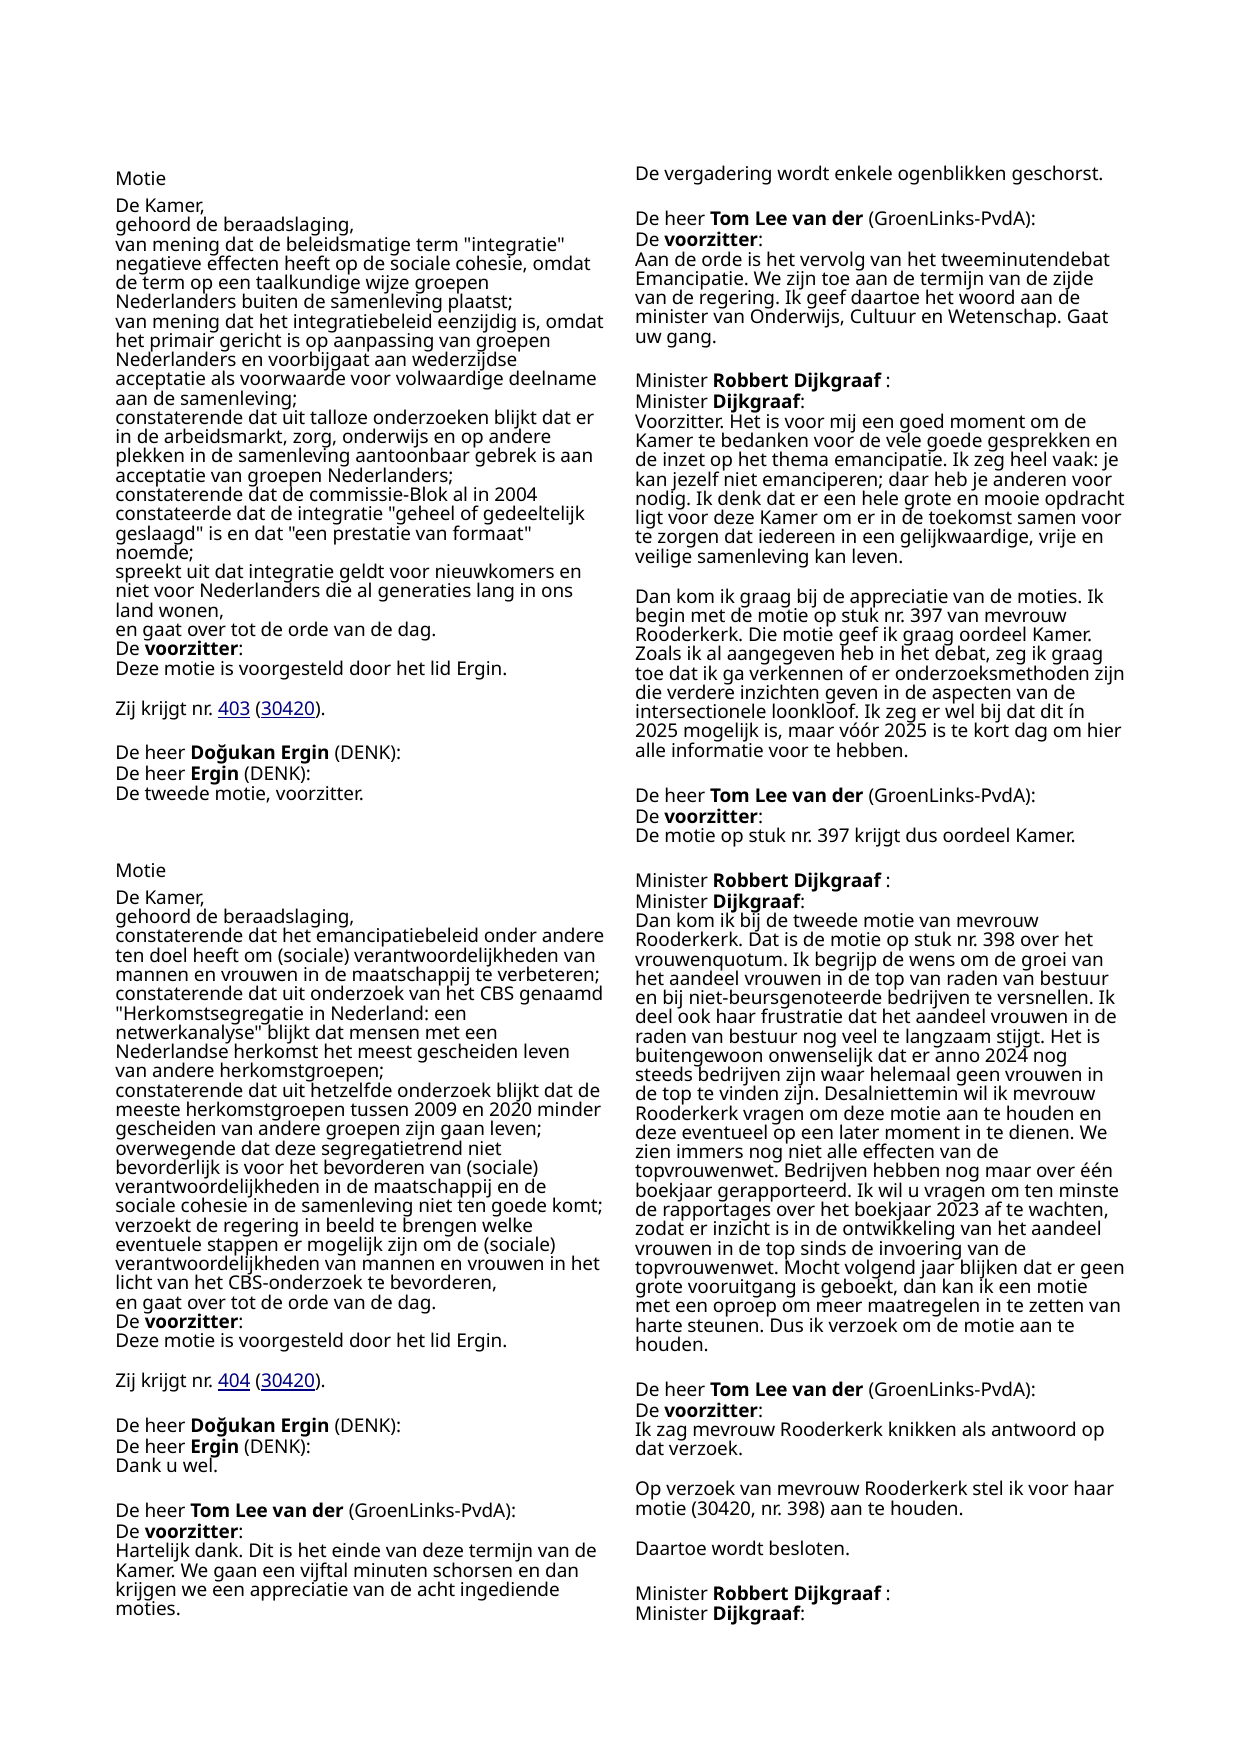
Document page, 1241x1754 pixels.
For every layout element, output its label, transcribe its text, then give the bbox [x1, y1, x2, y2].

text overwegende dat deze segregatietrend niet bevorderlijk is voor het bevorderen van (sociale) verantwoordelijkheden in de maatschappij en de sociale cohesie in de samenleving niet ten goede komt; [115, 1139, 605, 1217]
text De heer Tom Lee van der (GroenLinks-PvdA): [635, 782, 1125, 808]
text De heer Ergin (DENK): [115, 1438, 605, 1457]
text De heer Tom Lee van der (GroenLinks-PvdA): [115, 1497, 605, 1523]
text De voorzitter: [635, 231, 1125, 251]
text van mening dat de beleidsmatige term "integratie" negatieve effecten heeft op de sociale cohesie, omdat de term op een taalkundige wijze groepen Nederlanders buiten de samenleving plaatst; [115, 236, 605, 313]
text De voorzitter: [635, 1402, 1125, 1421]
text Minister Robbert Dijkgraaf : [635, 867, 1125, 893]
text Ik zag mevrouw Rooderkerk knikken als antwoord op dat verzoek. [635, 1421, 1125, 1459]
text spreekt uit dat integratie geldt voor nieuwkomers en niet voor Nederlanders die al generaties lang in ons land wonen, [115, 563, 605, 621]
text De motie op stuk nr. 397 krijgt dus oordeel Kamer. [635, 827, 1125, 846]
text Dank u wel. [115, 1457, 605, 1477]
text Deze motie is voorgesteld door het lid Ergin. [115, 1332, 605, 1351]
text De voorzitter: [635, 808, 1125, 827]
text Dan kom ik bij de tweede motie van mevrouw Rooderkerk. Dat is de motie op stuk nr. 398 over het vrouwenquotum. Ik begrijp de wens om de groei van het aandeel vrouwen in de top van raden van bestuur en bij niet-beursgenoteerde bedrijven te versnellen. Ik deel ook haar frustratie dat het aandeel vrouwen in de raden van bestuur nog veel te langzaam stijgt. Het is buitengewoon onwenselijk dat er anno 2024 nog steeds bedrijven zijn waar helemaal geen vrouwen in de top te vinden zijn. Desalniettemin wil ik mevrouw Rooderkerk vragen om deze motie aan te houden en deze eventueel op een later moment in te dienen. We zien immers nog niet alle effecten van de topvrouwenwet. Bedrijven hebben nog maar over één boekjaar gerapporteerd. Ik wil u vragen om ten minste de rapportages over het boekjaar 2023 af te wachten, zodat er inzicht is in de ontwikkeling van het aandeel vrouwen in de top sinds de invoering van de topvrouwenwet. Mocht volgend jaar blijken dat er geen grote vooruitgang is geboekt, dan kan ik een motie met een oproep om meer maatregelen in te zetten van harte steunen. Dus ik verzoek om de motie aan te houden. [635, 912, 1125, 1355]
text De Kamer, [115, 889, 605, 908]
text Dan kom ik graag bij de appreciatie van de moties. Ik begin met de motie op stuk nr. 397 van mevrouw Rooderkerk. Die motie geef ik graag oordeel Kamer. Zoals ik al aangegeven heb in het debat, zeg ik graag toe dat ik ga verkennen of er onderzoeksmethoden zijn die verdere inzichten geven in de aspecten van de intersectionele loonkloof. Ik zeg er wel bij dat dit ín 2025 mogelijk is, maar vóór 2025 is te kort dag om hier alle informatie voor te hebben. [635, 588, 1125, 761]
text Minister Robbert Dijkgraaf : [635, 368, 1125, 393]
text De tweede motie, voorzitter. [115, 784, 605, 804]
text verzoekt de regering in beeld te brengen welke eventuele stappen er mogelijk zijn om de (sociale) verantwoordelijkheden van mannen en vrouwen in het licht van het CBS-onderzoek te bevorderen, [115, 1217, 605, 1294]
text constaterende dat uit onderzoek van het CBS genaamd "Herkomstsegregatie in Nederland: een netwerkanalyse" blijkt dat mensen met een Nederlandse herkomst het meest gescheiden leven van andere herkomstgroepen; [115, 985, 605, 1082]
text Op verzoek van mevrouw Rooderkerk stel ik voor haar motie (30420, nr. 398) aan te houden. [635, 1480, 1125, 1519]
text gehoord de beraadslaging, [115, 216, 605, 236]
text De heer Doğukan Ergin (DENK): [115, 739, 605, 765]
text van mening dat het integratiebeleid eenzijdig is, omdat het primair gericht is op aanpassing van groepen Nederlanders en voorbijgaat aan wederzijdse acceptatie als voorwaarde voor volwaardige deelname aan de samenleving; [115, 313, 605, 409]
text De Kamer, [115, 197, 605, 216]
text De voorzitter: [115, 640, 605, 659]
text Motie [115, 857, 605, 883]
text De vergadering wordt enkele ogenblikken geschorst. [635, 165, 1125, 185]
text Voorzitter. Het is voor mij een goed moment om de Kamer te bedanken voor de vele goede gesprekken en de inzet op het thema emancipatie. Ik zeg heel vaak: je kan jezelf niet emanciperen; daar heb je anderen voor nodig. Ik denk dat er een hele grote en mooie opdracht ligt voor deze Kamer om er in de toekomst samen voor te zorgen dat iedereen in een gelijkwaardige, vrije en veilige samenleving kan leven. [635, 413, 1125, 567]
text Hartelijk dank. Dit is het einde van deze termijn van de Kamer. We gaan een vijftal minuten schorsen en dan krijgen we een appreciatie van de acht ingediende moties. [115, 1542, 605, 1619]
text gehoord de beraadslaging, [115, 908, 605, 927]
text constaterende dat uit hetzelfde onderzoek blijkt dat de meeste herkomstgroepen tussen 2009 en 2020 minder gescheiden van andere groepen zijn gaan leven; [115, 1082, 605, 1139]
text De heer Ergin (DENK): [115, 765, 605, 784]
text Minister Dijkgraaf: [635, 893, 1125, 912]
text Minister Dijkgraaf: [635, 1605, 1125, 1625]
text constaterende dat uit talloze onderzoeken blijkt dat er in de arbeidsmarkt, zorg, onderwijs en op andere plekken in de samenleving aantoonbaar gebrek is aan acceptatie van groepen Nederlanders; [115, 409, 605, 486]
text Minister Dijkgraaf: [635, 393, 1125, 413]
text De heer Tom Lee van der (GroenLinks-PvdA): [635, 206, 1125, 231]
text De voorzitter: [115, 1313, 605, 1332]
text Motie [115, 165, 605, 191]
text De heer Tom Lee van der (GroenLinks-PvdA): [635, 1376, 1125, 1402]
text en gaat over tot de orde van de dag. [115, 1294, 605, 1313]
text Zij krijgt nr. 404 (30420). [115, 1372, 605, 1391]
text Daartoe wordt besloten. [635, 1539, 1125, 1559]
text Deze motie is voorgesteld door het lid Ergin. [115, 659, 605, 679]
text Minister Robbert Dijkgraaf : [635, 1580, 1125, 1605]
text Aan de orde is het vervolg van het tweeminutendebat Emancipatie. We zijn toe aan de termijn van de zijde van de regering. Ik geef daartoe het woord aan de minister van Onderwijs, Cultuur en Wetenschap. Gaat uw gang. [635, 251, 1125, 347]
text De voorzitter: [115, 1523, 605, 1542]
text Zij krijgt nr. 403 (30420). [115, 699, 605, 719]
text De heer Doğukan Ergin (DENK): [115, 1412, 605, 1438]
text en gaat over tot de orde van de dag. [115, 621, 605, 640]
text constaterende dat het emancipatiebeleid onder andere ten doel heeft om (sociale) verantwoordelijkheden van mannen en vrouwen in de maatschappij te verbeteren; [115, 927, 605, 985]
text constaterende dat de commissie-Blok al in 2004 constateerde dat de integratie "geheel of gedeeltelijk geslaagd" is en dat "een prestatie van formaat" noemde; [115, 486, 605, 563]
